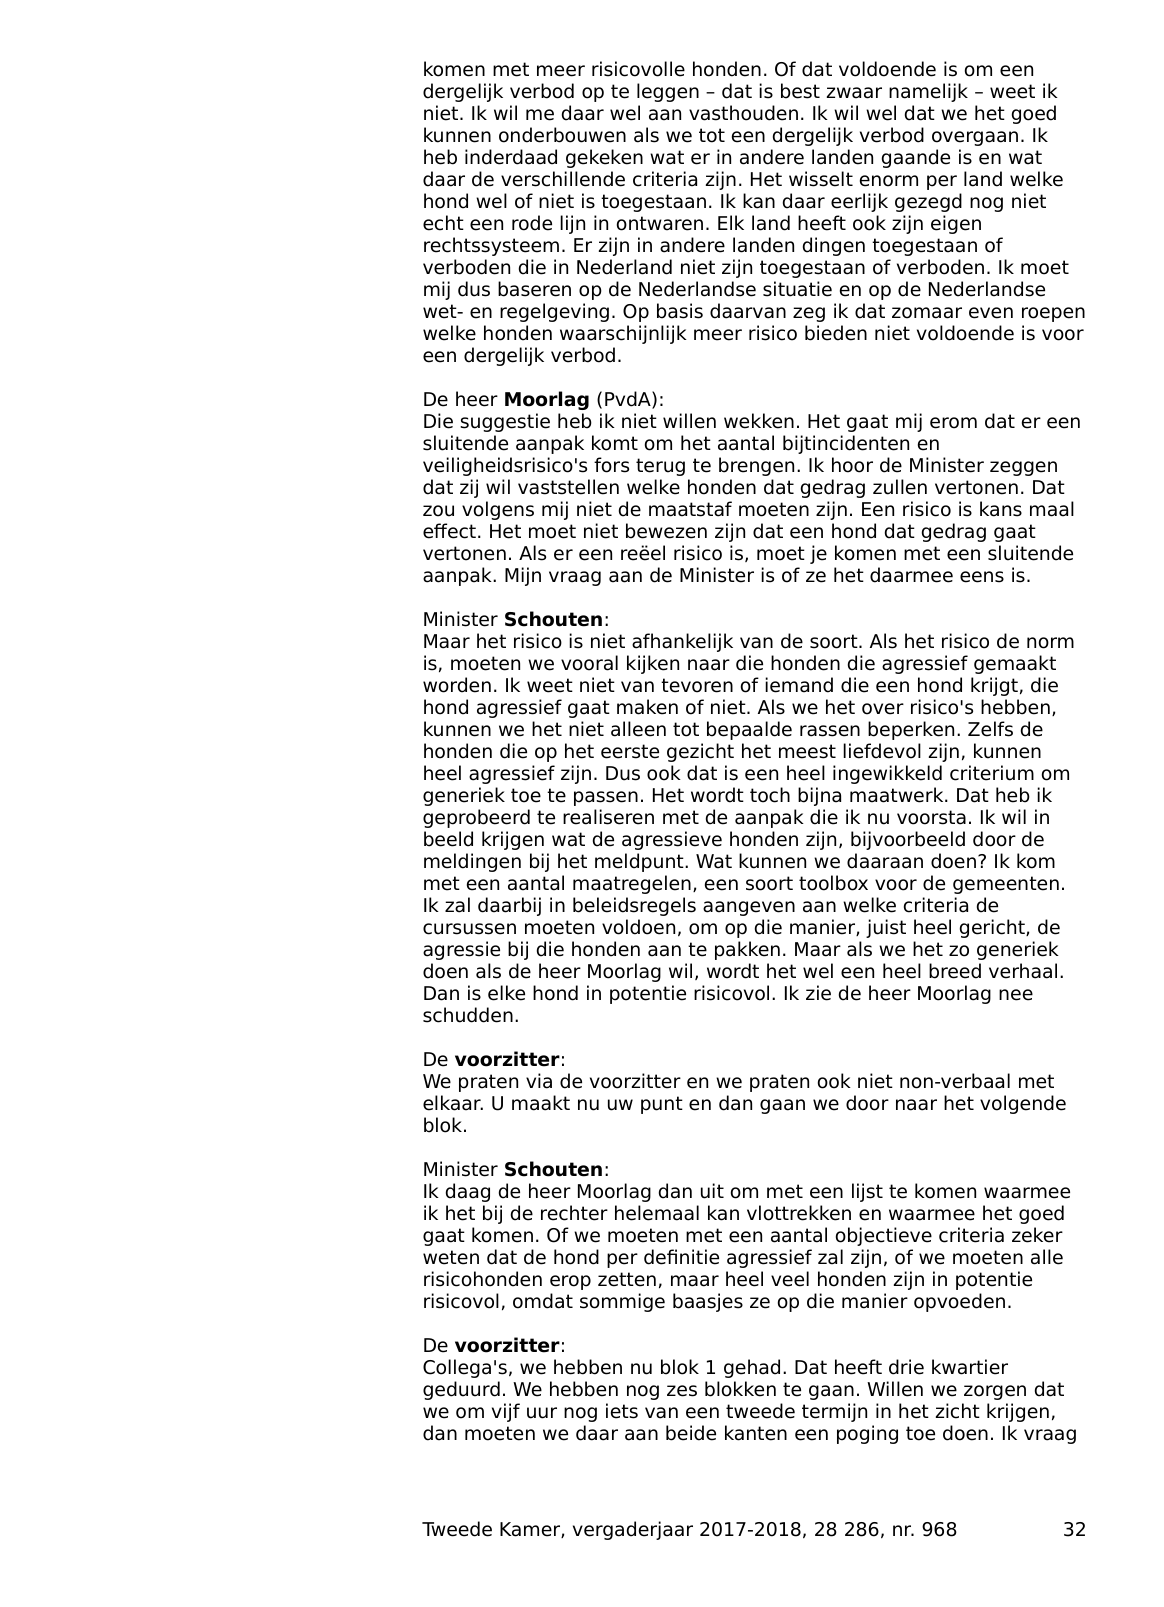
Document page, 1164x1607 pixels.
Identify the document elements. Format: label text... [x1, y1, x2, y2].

text Collega's, we hebben nu blok 1 gehad. Dat heeft drie kwartier geduurd. We hebben nog zes blokken te gaan. Willen we zorgen dat we om vijf uur nog iets van een tweede termijn in het zicht krijgen, dan moeten we daar aan beide kanten een poging toe doen. Ik vraag [422, 1357, 1087, 1445]
text Minister Schouten: [422, 1159, 1087, 1181]
text We praten via de voorzitter en we praten ook niet non-verbaal met elkaar. U maakt nu uw punt en dan gaan we door naar het volgende blok. [422, 1071, 1087, 1137]
text De voorzitter: [422, 1335, 1087, 1357]
text De voorzitter: [422, 1049, 1087, 1071]
text Minister Schouten: [422, 609, 1087, 631]
text komen met meer risicovolle honden. Of dat voldoende is om een dergelijk verbod op te leggen – dat is best zwaar namelijk – weet ik niet. Ik wil me daar wel aan vasthouden. Ik wil wel dat we het goed kunnen onderbouwen als we tot een dergelijk verbod overgaan. Ik heb inderdaad gekeken wat er in andere landen gaande is en wat daar de verschillende criteria zijn. Het wisselt enorm per land welke hond wel of niet is toegestaan. Ik kan daar eerlijk gezegd nog niet echt een rode lijn in ontwaren. Elk land heeft ook zijn eigen rechtssysteem. Er zijn in andere landen dingen toegestaan of verboden die in Nederland niet zijn toegestaan of verboden. Ik moet mij dus baseren op de Nederlandse situatie en op de Nederlandse wet- en regelgeving. Op basis daarvan zeg ik dat zomaar even roepen welke honden waarschijnlijk meer risico bieden niet voldoende is voor een dergelijk verbod. [422, 59, 1087, 367]
text Maar het risico is niet afhankelijk van de soort. Als het risico de norm is, moeten we vooral kijken naar die honden die agressief gemaakt worden. Ik weet niet van tevoren of iemand die een hond krijgt, die hond agressief gaat maken of niet. Als we het over risico's hebben, kunnen we het niet alleen tot bepaalde rassen beperken. Zelfs de honden die op het eerste gezicht het meest liefdevol zijn, kunnen heel agressief zijn. Dus ook dat is een heel ingewikkeld criterium om generiek toe te passen. Het wordt toch bijna maatwerk. Dat heb ik geprobeerd te realiseren met de aanpak die ik nu voorsta. Ik wil in beeld krijgen wat de agressieve honden zijn, bijvoorbeeld door de meldingen bij het meldpunt. Wat kunnen we daaraan doen? Ik kom met een aantal maatregelen, een soort toolbox voor de gemeenten. Ik zal daarbij in beleidsregels aangeven aan welke criteria de cursussen moeten voldoen, om op die manier, juist heel gericht, de agressie bij die honden aan te pakken. Maar als we het zo generiek doen als de heer Moorlag wil, wordt het wel een heel breed verhaal. Dan is elke hond in potentie risicovol. Ik zie de heer Moorlag nee schudden. [422, 631, 1087, 1027]
text Die suggestie heb ik niet willen wekken. Het gaat mij erom dat er een sluitende aanpak komt om het aantal bijtincidenten en veiligheidsrisico's fors terug te brengen. Ik hoor de Minister zeggen dat zij wil vaststellen welke honden dat gedrag zullen vertonen. Dat zou volgens mij niet de maatstaf moeten zijn. Een risico is kans maal effect. Het moet niet bewezen zijn dat een hond dat gedrag gaat vertonen. Als er een reëel risico is, moet je komen met een sluitende aanpak. Mijn vraag aan de Minister is of ze het daarmee eens is. [422, 411, 1087, 587]
text Ik daag de heer Moorlag dan uit om met een lijst te komen waarmee ik het bij de rechter helemaal kan vlottrekken en waarmee het goed gaat komen. Of we moeten met een aantal objectieve criteria zeker weten dat de hond per definitie agressief zal zijn, of we moeten alle risicohonden erop zetten, maar heel veel honden zijn in potentie risicovol, omdat sommige baasjes ze op die manier opvoeden. [422, 1181, 1087, 1313]
text De heer Moorlag (PvdA): [422, 389, 1087, 411]
